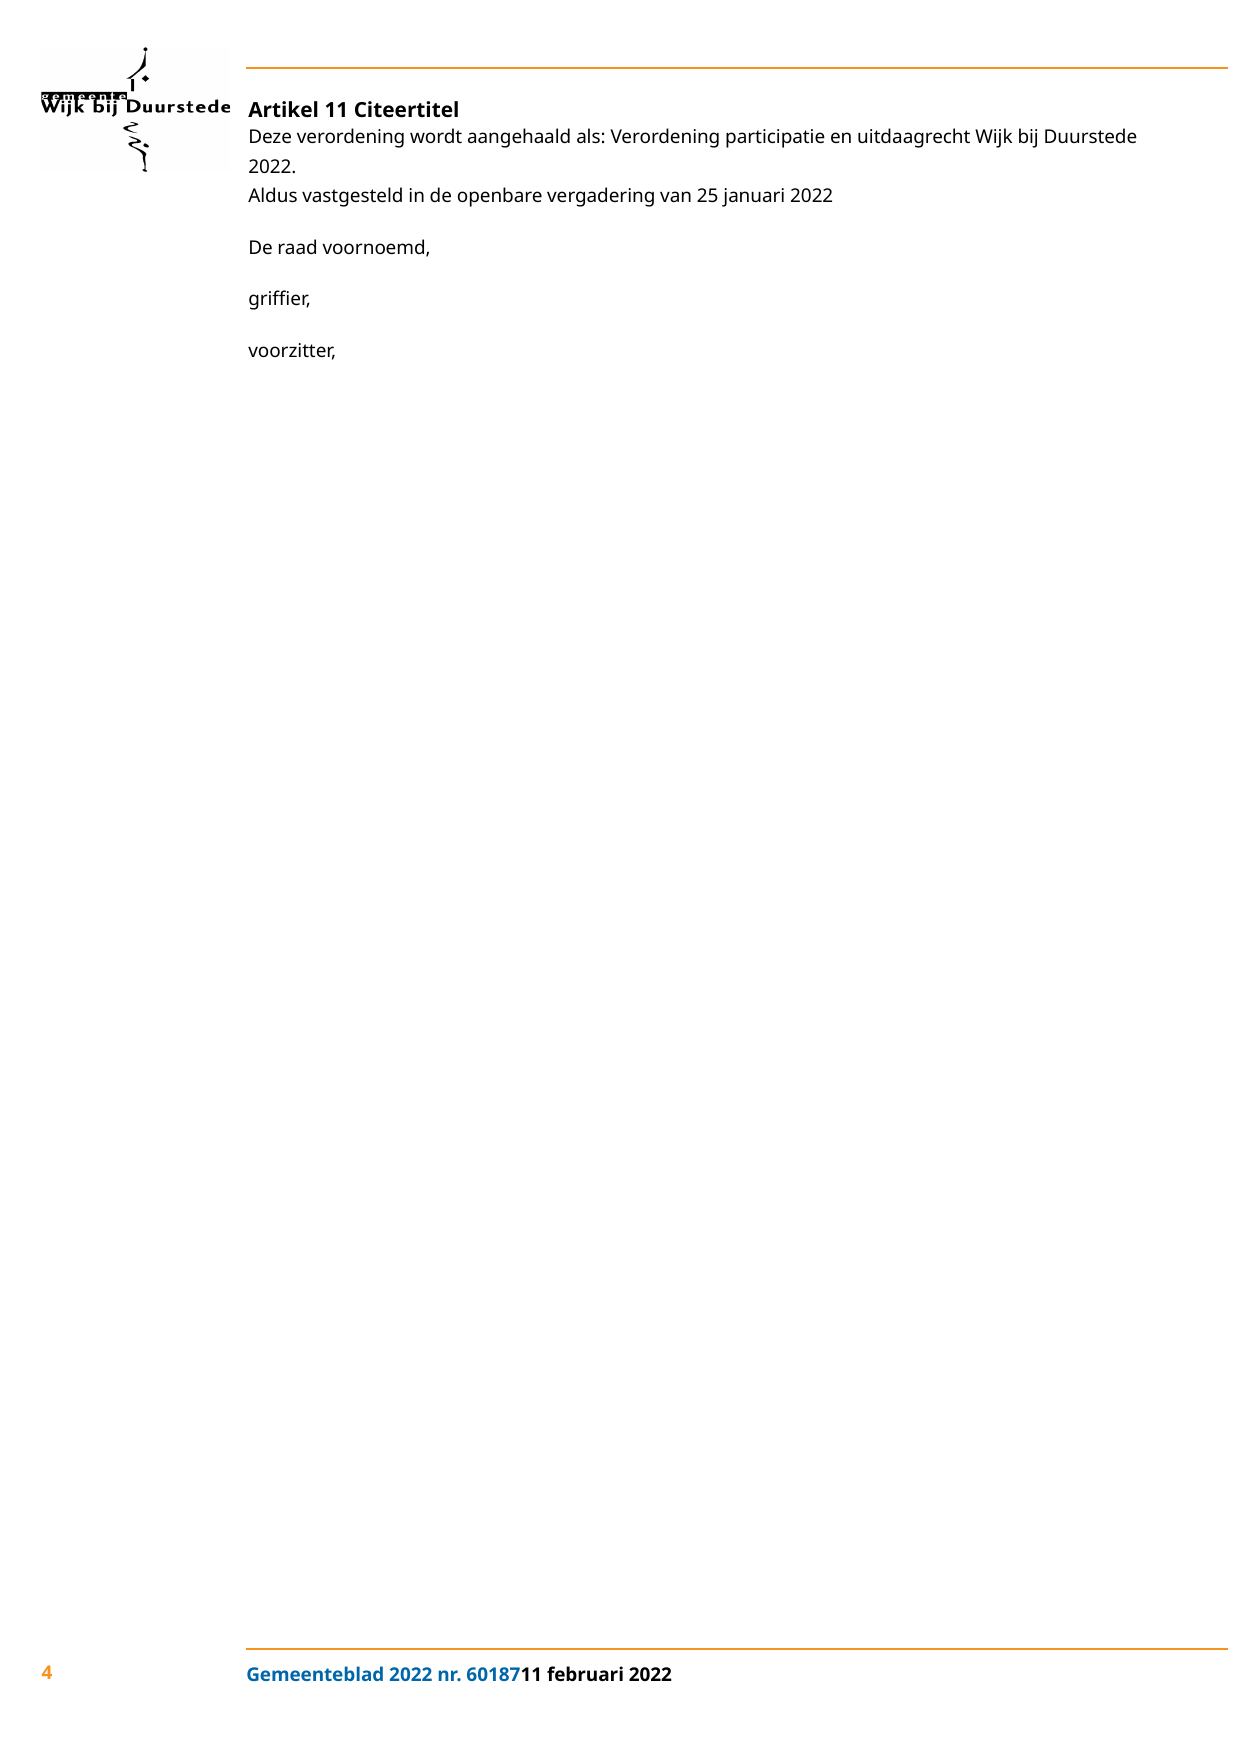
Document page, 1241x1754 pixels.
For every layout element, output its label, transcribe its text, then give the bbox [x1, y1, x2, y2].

text Deze verordening wordt aangehaald als: Verordening participatie en uitdaagrecht Wijk bij Duurstede 2022. [248, 123, 1152, 178]
text voorzitter, [248, 337, 1152, 362]
text Aldus vastgesteld in de openbare vergadering van 25 januari 2022 [248, 182, 1152, 208]
text griffier, [248, 285, 1152, 311]
text Artikel 11 Citeertitel [248, 95, 1152, 123]
picture [41, 47, 231, 172]
text De raad voornoemd, [248, 234, 1152, 259]
